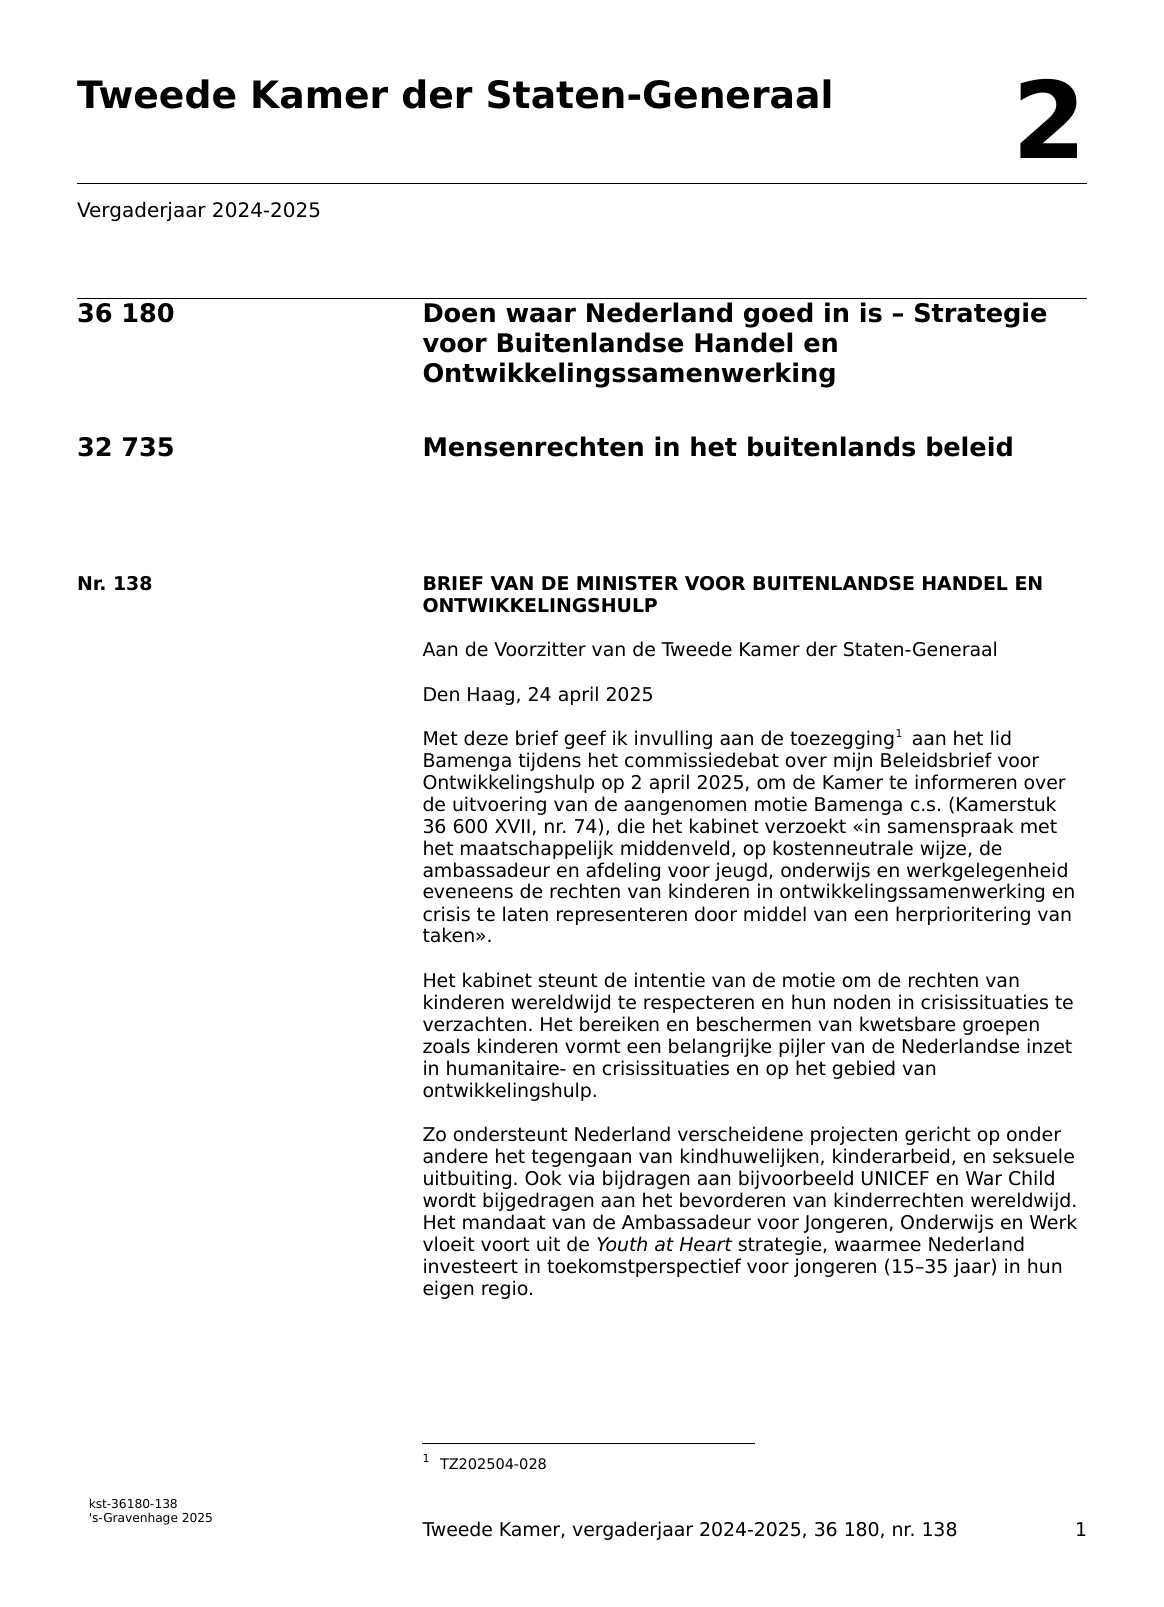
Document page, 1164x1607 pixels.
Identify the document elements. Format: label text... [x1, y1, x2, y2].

text 's-Gravenhage 2025 [88, 1511, 323, 1525]
text kst-36180-138 [88, 1497, 323, 1511]
table_header 2 [886, 59, 1087, 183]
subtitle 36 180 Doen waar Nederland goed in is – Strategie voor Buitenlandse Handel en Ontwikkelingssamenwerking [77, 299, 1087, 388]
table_header Tweede Kamer der Staten-Generaal [77, 59, 886, 183]
table_cell Vergaderjaar 2024-2025 [77, 184, 1087, 298]
text TZ202504-028 [422, 1452, 1087, 1474]
subtitle Nr. 138 BRIEF VAN DE MINISTER VOOR BUITENLANDSE HANDEL EN ONTWIKKELINGSHULP [77, 573, 1087, 617]
subtitle 32 735 Mensenrechten in het buitenlands beleid [77, 432, 1087, 462]
text Het kabinet steunt de intentie van de motie om de rechten van kinderen wereldwijd te respecteren en hun noden in crisissituaties te verzachten. Het bereiken en beschermen van kwetsbare groepen zoals kinderen vormt een belangrijke pijler van de Nederlandse inzet in humanitaire- en crisissituaties en op het gebied van ontwikkelingshulp. [422, 969, 1087, 1101]
text Den Haag, 24 april 2025 [422, 683, 1087, 705]
text Zo ondersteunt Nederland verscheidene projecten gericht op onder andere het tegengaan van kindhuwelijken, kinderarbeid, en seksuele uitbuiting. Ook via bijdragen aan bijvoorbeeld UNICEF en War Child wordt bijgedragen aan het bevorderen van kinderrechten wereldwijd. Het mandaat van de Ambassadeur voor Jongeren, Onderwijs en Werk vloeit voort uit de Youth at Heart strategie, waarmee Nederland investeert in toekomstperspectief voor jongeren (15–35 jaar) in hun eigen regio. [422, 1124, 1087, 1299]
text Met deze brief geef ik invulling aan de toezegging aan het lid Bamenga tijdens het commissiedebat over mijn Beleidsbrief voor Ontwikkelingshulp op 2 april 2025, om de Kamer te informeren over de uitvoering van de aangenomen motie Bamenga c.s. (Kamerstuk 36 600 XVII, nr. 74), die het kabinet verzoekt «in samenspraak met het maatschappelijk middenveld, op kostenneutrale wijze, de ambassadeur en afdeling voor jeugd, onderwijs en werkgelegenheid eveneens de rechten van kinderen in ontwikkelingssamenwerking en crisis te laten representeren door middel van een herprioritering van taken». [422, 728, 1087, 947]
text Aan de Voorzitter van de Tweede Kamer der Staten-Generaal [422, 639, 1087, 661]
